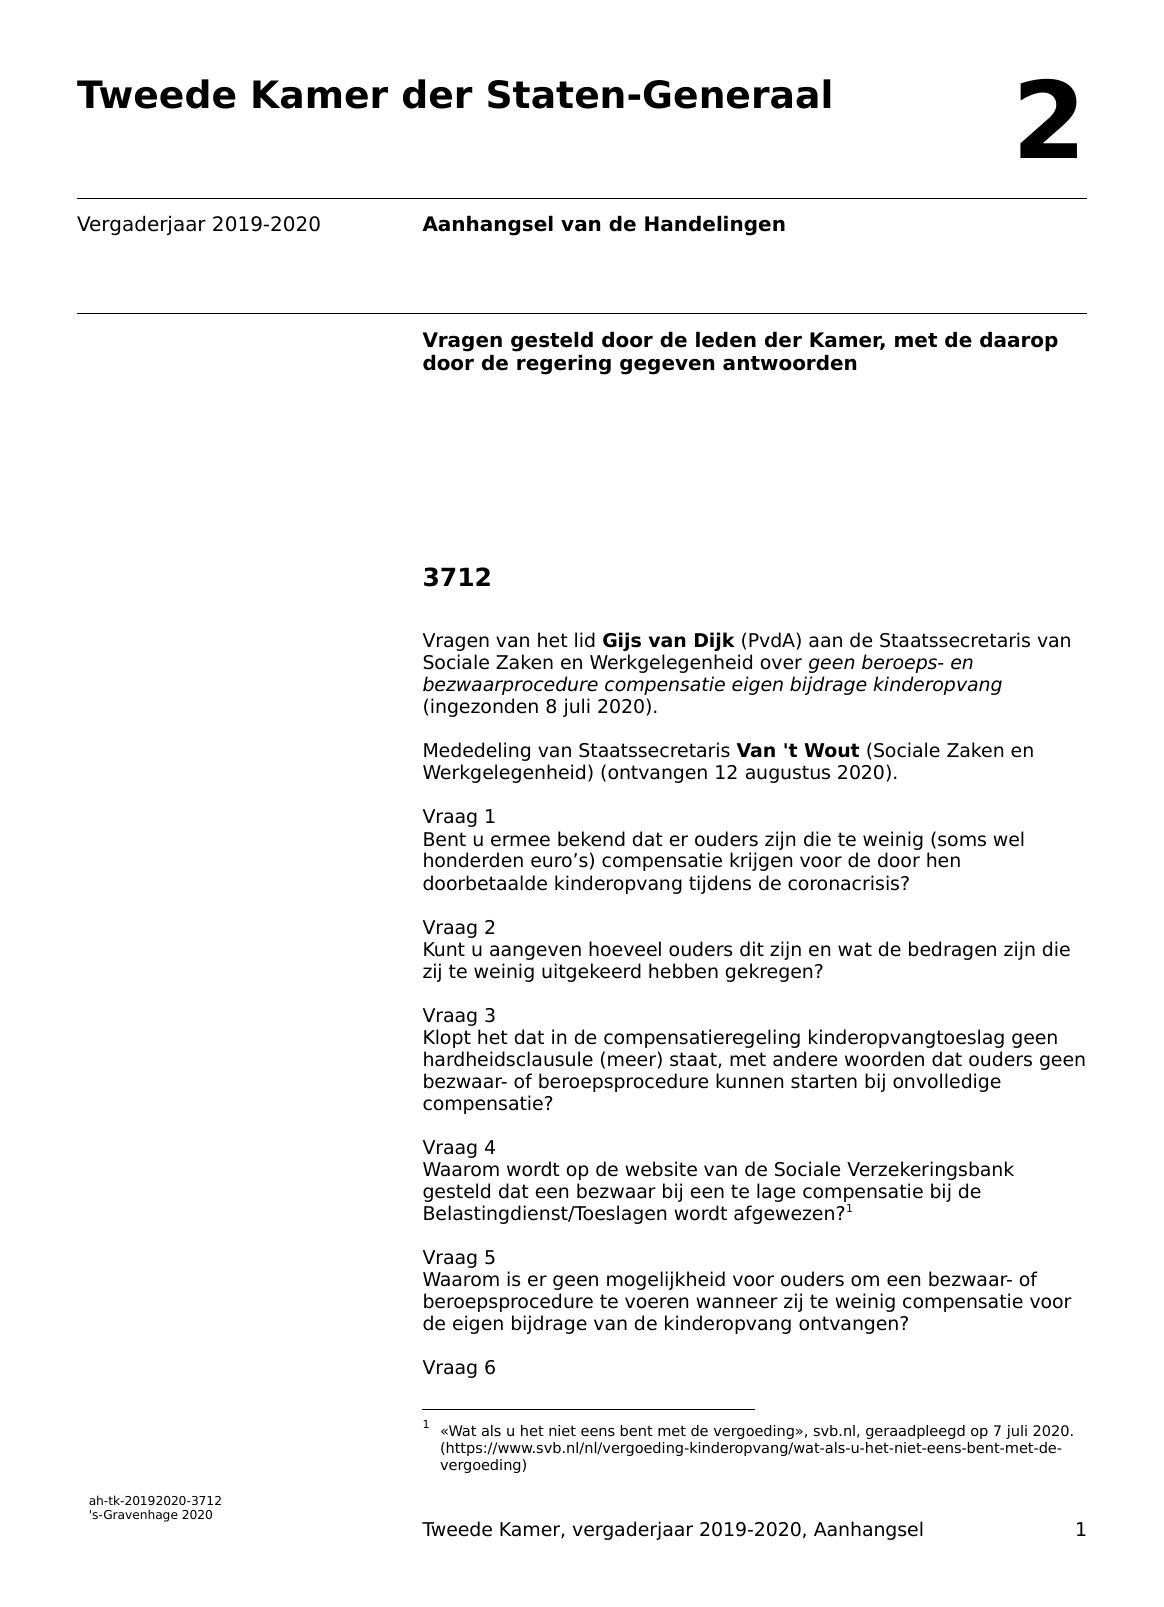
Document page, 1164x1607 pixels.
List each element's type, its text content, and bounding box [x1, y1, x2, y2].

text Vraag 6 [422, 1357, 1087, 1379]
text «Wat als u het niet eens bent met de vergoeding», svb.nl, geraadpleegd op 7 juli 2020. (https://www.svb.nl/nl/vergoeding-kinderopvang/wat-als-u-het-niet-eens-bent-met-de-vergoeding) [422, 1418, 1087, 1474]
table_header Tweede Kamer der Staten-Generaal [77, 59, 886, 198]
text Vraag 4 [422, 1137, 1087, 1159]
text Bent u ermee bekend dat er ouders zijn die te weinig (soms wel honderden euro’s) compensatie krijgen voor de door hen doorbetaalde kinderopvang tijdens de coronacrisis? [422, 828, 1087, 894]
text Waarom is er geen mogelijkheid voor ouders om een bezwaar- of beroepsprocedure te voeren wanneer zij te weinig compensatie voor de eigen bijdrage van de kinderopvang ontvangen? [422, 1269, 1087, 1335]
text ah-tk-20192020-3712 [88, 1494, 323, 1508]
text Vraag 1 [422, 806, 1087, 828]
text 's-Gravenhage 2020 [88, 1508, 323, 1522]
text Vraag 2 [422, 917, 1087, 938]
table_cell Vragen gesteld door de leden der Kamer, met de daarop door de regering gegeven antwoorden [422, 314, 1087, 375]
table_header 2 [886, 59, 1087, 198]
text Kunt u aangeven hoeveel ouders dit zijn en wat de bedragen zijn die zij te weinig uitgekeerd hebben gekregen? [422, 938, 1087, 982]
text Klopt het dat in de compensatieregeling kinderopvangtoeslag geen hardheidsclausule (meer) staat, met andere woorden dat ouders geen bezwaar- of beroepsprocedure kunnen starten bij onvolledige compensatie? [422, 1027, 1087, 1114]
text Waarom wordt op de website van de Sociale Verzekeringsbank gesteld dat een bezwaar bij een te lage compensatie bij de Belastingdienst/Toeslagen wordt afgewezen? [422, 1159, 1087, 1225]
text 3712 [422, 563, 1087, 592]
text Vragen van het lid Gijs van Dijk (PvdA) aan de Staatssecretaris van Sociale Zaken en Werkgelegenheid over geen beroeps- en bezwaarprocedure compensatie eigen bijdrage kinderopvang (ingezonden 8 juli 2020). [422, 630, 1087, 718]
text Mededeling van Staatssecretaris Van 't Wout (Sociale Zaken en Werkgelegenheid) (ontvangen 12 augustus 2020). [422, 740, 1087, 784]
table_cell Aanhangsel van de Handelingen [422, 199, 1087, 313]
table_cell [77, 314, 422, 375]
table_cell Vergaderjaar 2019-2020 [77, 199, 422, 313]
text Vraag 3 [422, 1005, 1087, 1027]
text Vraag 5 [422, 1247, 1087, 1269]
